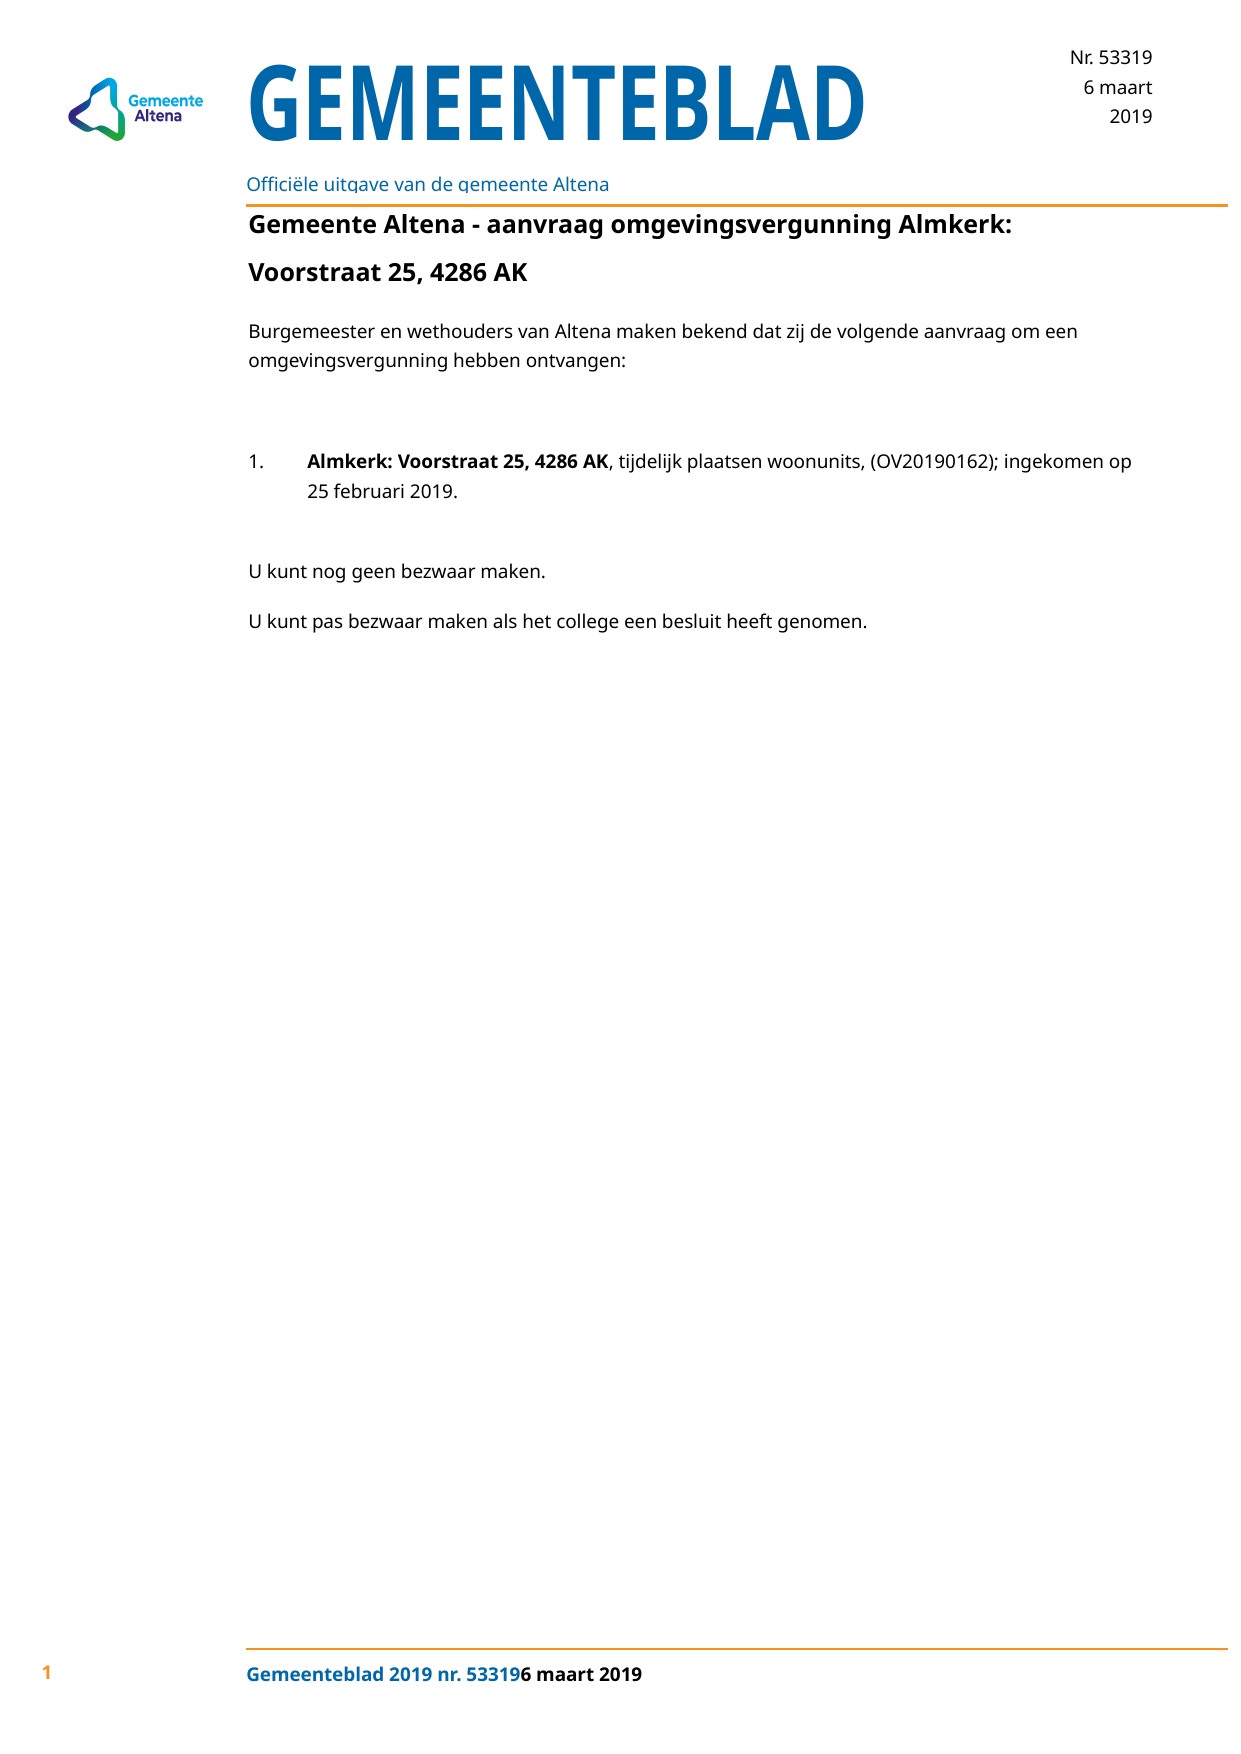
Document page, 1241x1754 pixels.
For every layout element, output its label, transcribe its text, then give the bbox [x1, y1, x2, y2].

picture [41, 47, 231, 172]
text Burgemeester en wethouders van Altena maken bekend dat zij de volgende aanvraag om een omgevingsvergunning hebben ontvangen: [248, 318, 1152, 373]
text U kunt nog geen bezwaar maken. [248, 558, 1152, 584]
text U kunt pas bezwaar maken als het college een besluit heeft genomen. [248, 608, 1152, 634]
list Almkerk: Voorstraat 25, 4286 AK, tijdelijk plaatsen woonunits, (OV20190162); ingekomen op 25 februari 2019. [248, 448, 1152, 504]
text Gemeente Altena - aanvraag omgevingsvergunning Almkerk: Voorstraat 25, 4286 AK [248, 207, 1152, 288]
